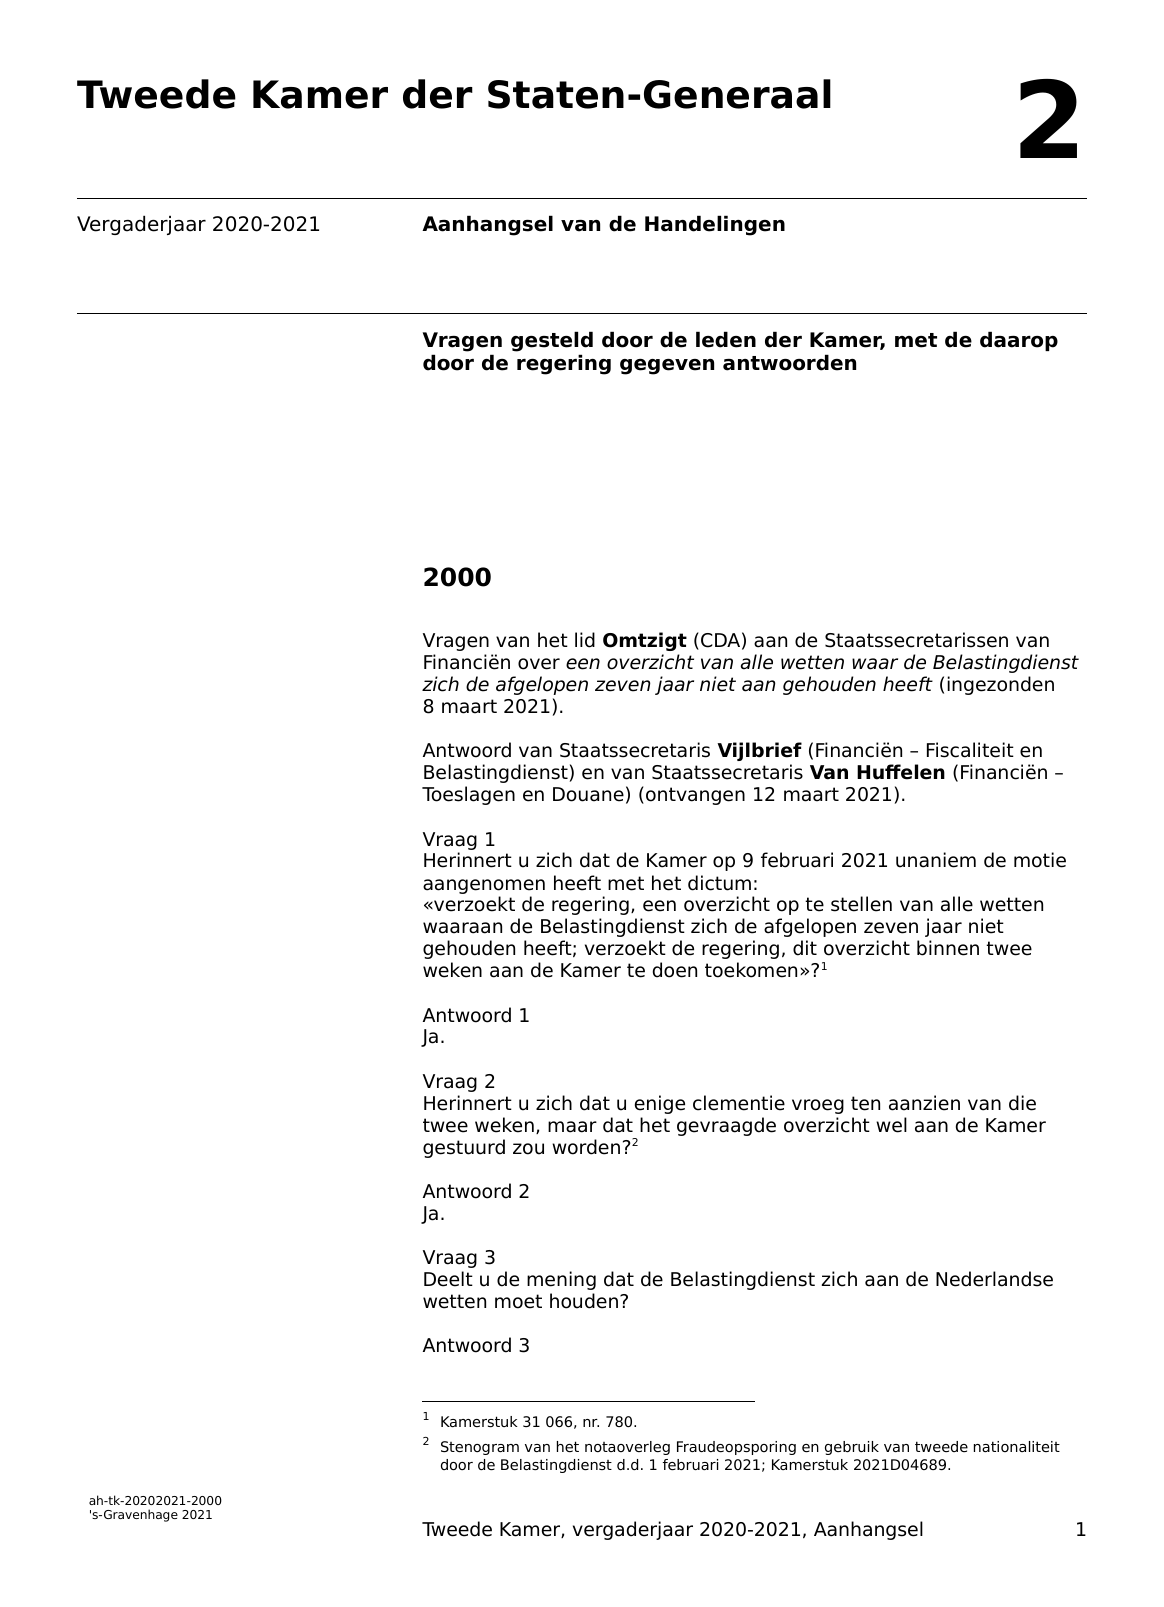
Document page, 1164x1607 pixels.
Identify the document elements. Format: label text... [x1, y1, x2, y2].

text Vraag 2 [422, 1071, 1087, 1093]
table_cell [77, 314, 422, 375]
text Ja. [422, 1026, 1087, 1048]
text Deelt u de mening dat de Belastingdienst zich aan de Nederlandse wetten moet houden? [422, 1269, 1087, 1313]
table_header 2 [886, 59, 1087, 198]
table_cell Aanhangsel van de Handelingen [422, 199, 1087, 313]
text «verzoekt de regering, een overzicht op te stellen van alle wetten waaraan de Belastingdienst zich de afgelopen zeven jaar niet gehouden heeft; verzoekt de regering, dit overzicht binnen twee weken aan de Kamer te doen toekomen»? [422, 894, 1087, 982]
text Ja. [422, 1203, 1087, 1225]
text 2000 [422, 563, 1087, 592]
table_cell Vragen gesteld door de leden der Kamer, met de daarop door de regering gegeven antwoorden [422, 314, 1087, 375]
text Vraag 1 [422, 828, 1087, 850]
text 's-Gravenhage 2021 [88, 1508, 323, 1522]
text Antwoord van Staatssecretaris Vijlbrief (Financiën – Fiscaliteit en Belastingdienst) en van Staatssecretaris Van Huffelen (Financiën – Toeslagen en Douane) (ontvangen 12 maart 2021). [422, 740, 1087, 806]
text Antwoord 1 [422, 1004, 1087, 1026]
text Antwoord 2 [422, 1181, 1087, 1203]
text Antwoord 3 [422, 1335, 1087, 1357]
text Vraag 3 [422, 1247, 1087, 1269]
table_header Tweede Kamer der Staten-Generaal [77, 59, 886, 198]
text Herinnert u zich dat u enige clementie vroeg ten aanzien van die twee weken, maar dat het gevraagde overzicht wel aan de Kamer gestuurd zou worden? [422, 1093, 1087, 1158]
text Vragen van het lid Omtzigt (CDA) aan de Staatssecretarissen van Financiën over een overzicht van alle wetten waar de Belastingdienst zich de afgelopen zeven jaar niet aan gehouden heeft (ingezonden 8 maart 2021). [422, 630, 1087, 718]
text Kamerstuk 31 066, nr. 780. [422, 1410, 1087, 1432]
text Stenogram van het notaoverleg Fraudeopsporing en gebruik van tweede nationaliteit door de Belastingdienst d.d. 1 februari 2021; Kamerstuk 2021D04689. [422, 1435, 1087, 1474]
table_cell Vergaderjaar 2020-2021 [77, 199, 422, 313]
text ah-tk-20202021-2000 [88, 1494, 323, 1508]
text Herinnert u zich dat de Kamer op 9 februari 2021 unaniem de motie aangenomen heeft met het dictum: [422, 850, 1087, 894]
